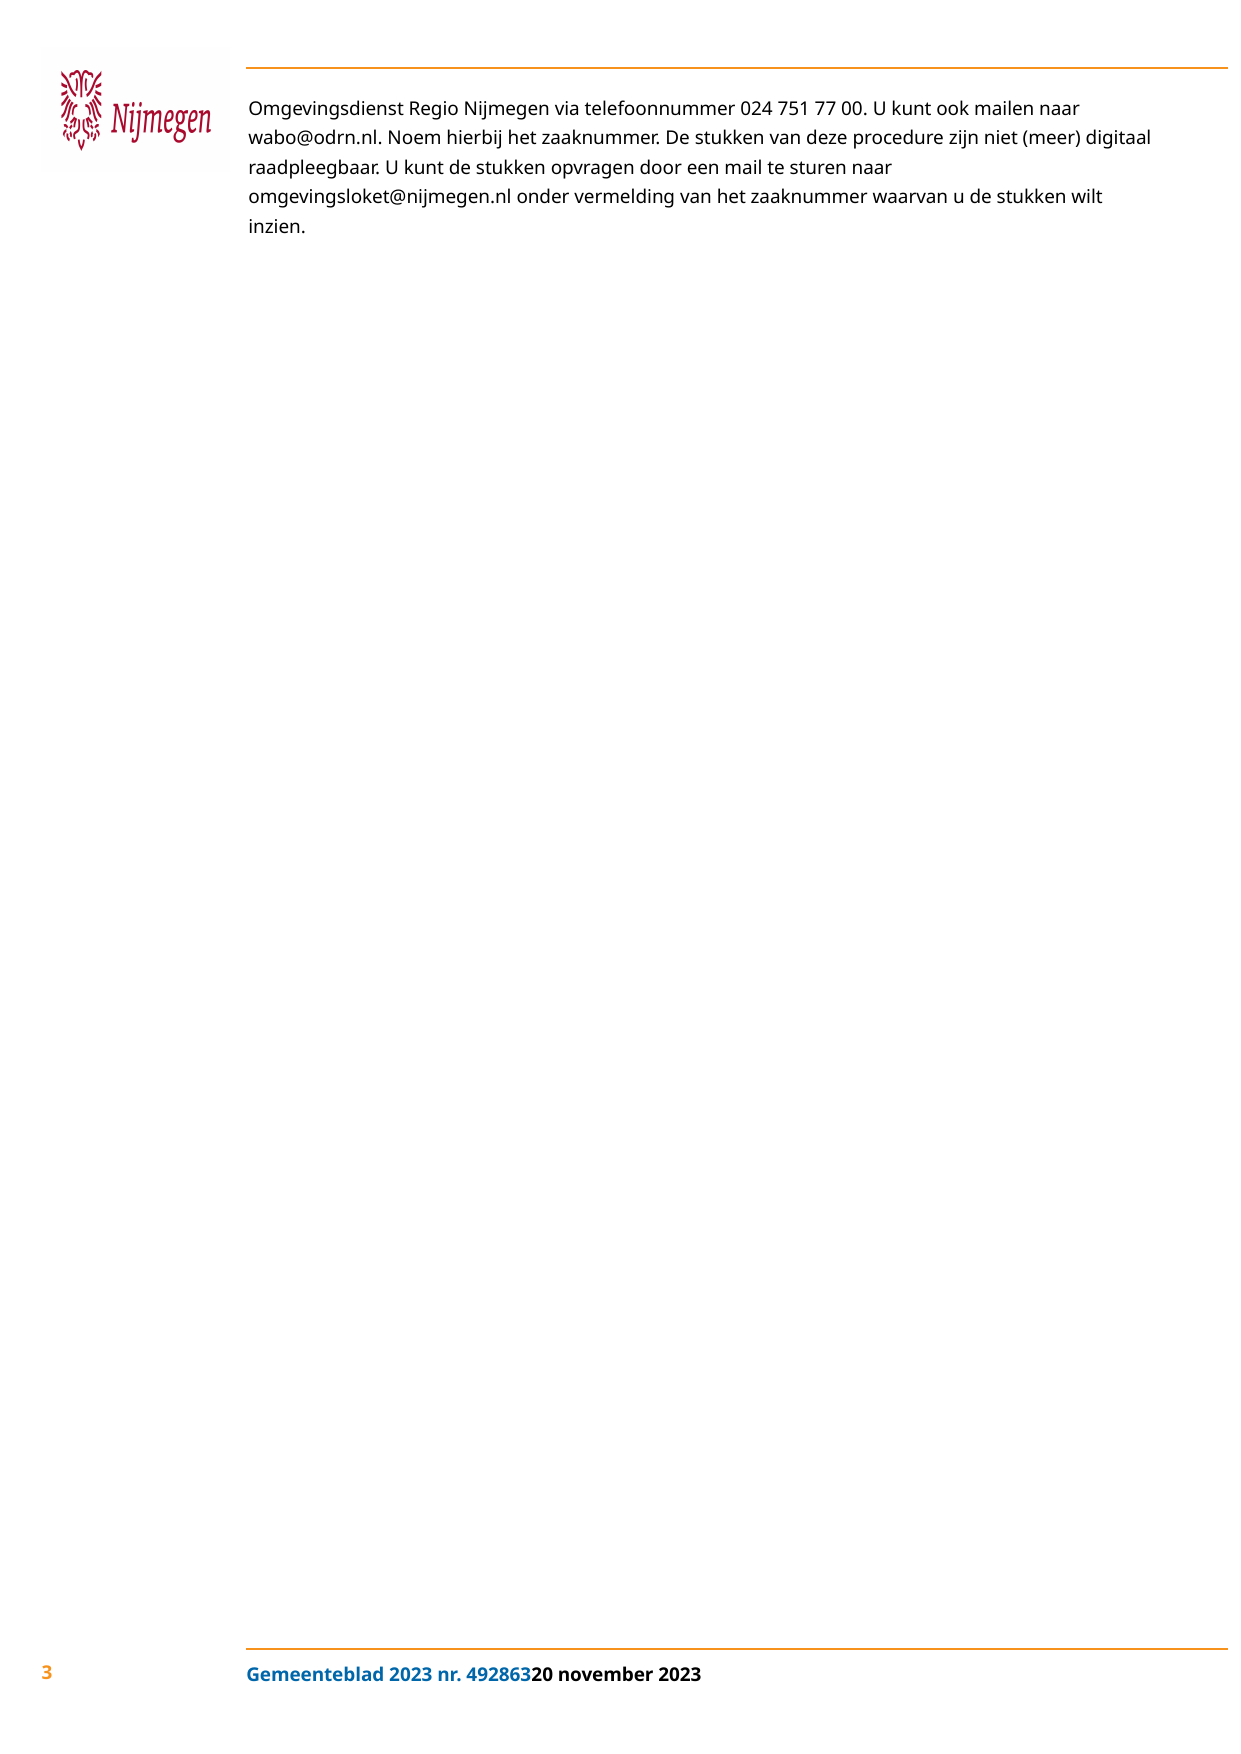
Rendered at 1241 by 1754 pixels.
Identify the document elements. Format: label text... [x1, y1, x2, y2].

text Omgevingsdienst Regio Nijmegen via telefoonnummer 024 751 77 00. U kunt ook mailen naar wabo@odrn.nl. Noem hierbij het zaaknummer. De stukken van deze procedure zijn niet (meer) digitaal raadpleegbaar. U kunt de stukken opvragen door een mail te sturen naar omgevingsloket@nijmegen.nl onder vermelding van het zaaknummer waarvan u de stukken wilt inzien. [248, 95, 1152, 239]
picture [41, 47, 231, 172]
